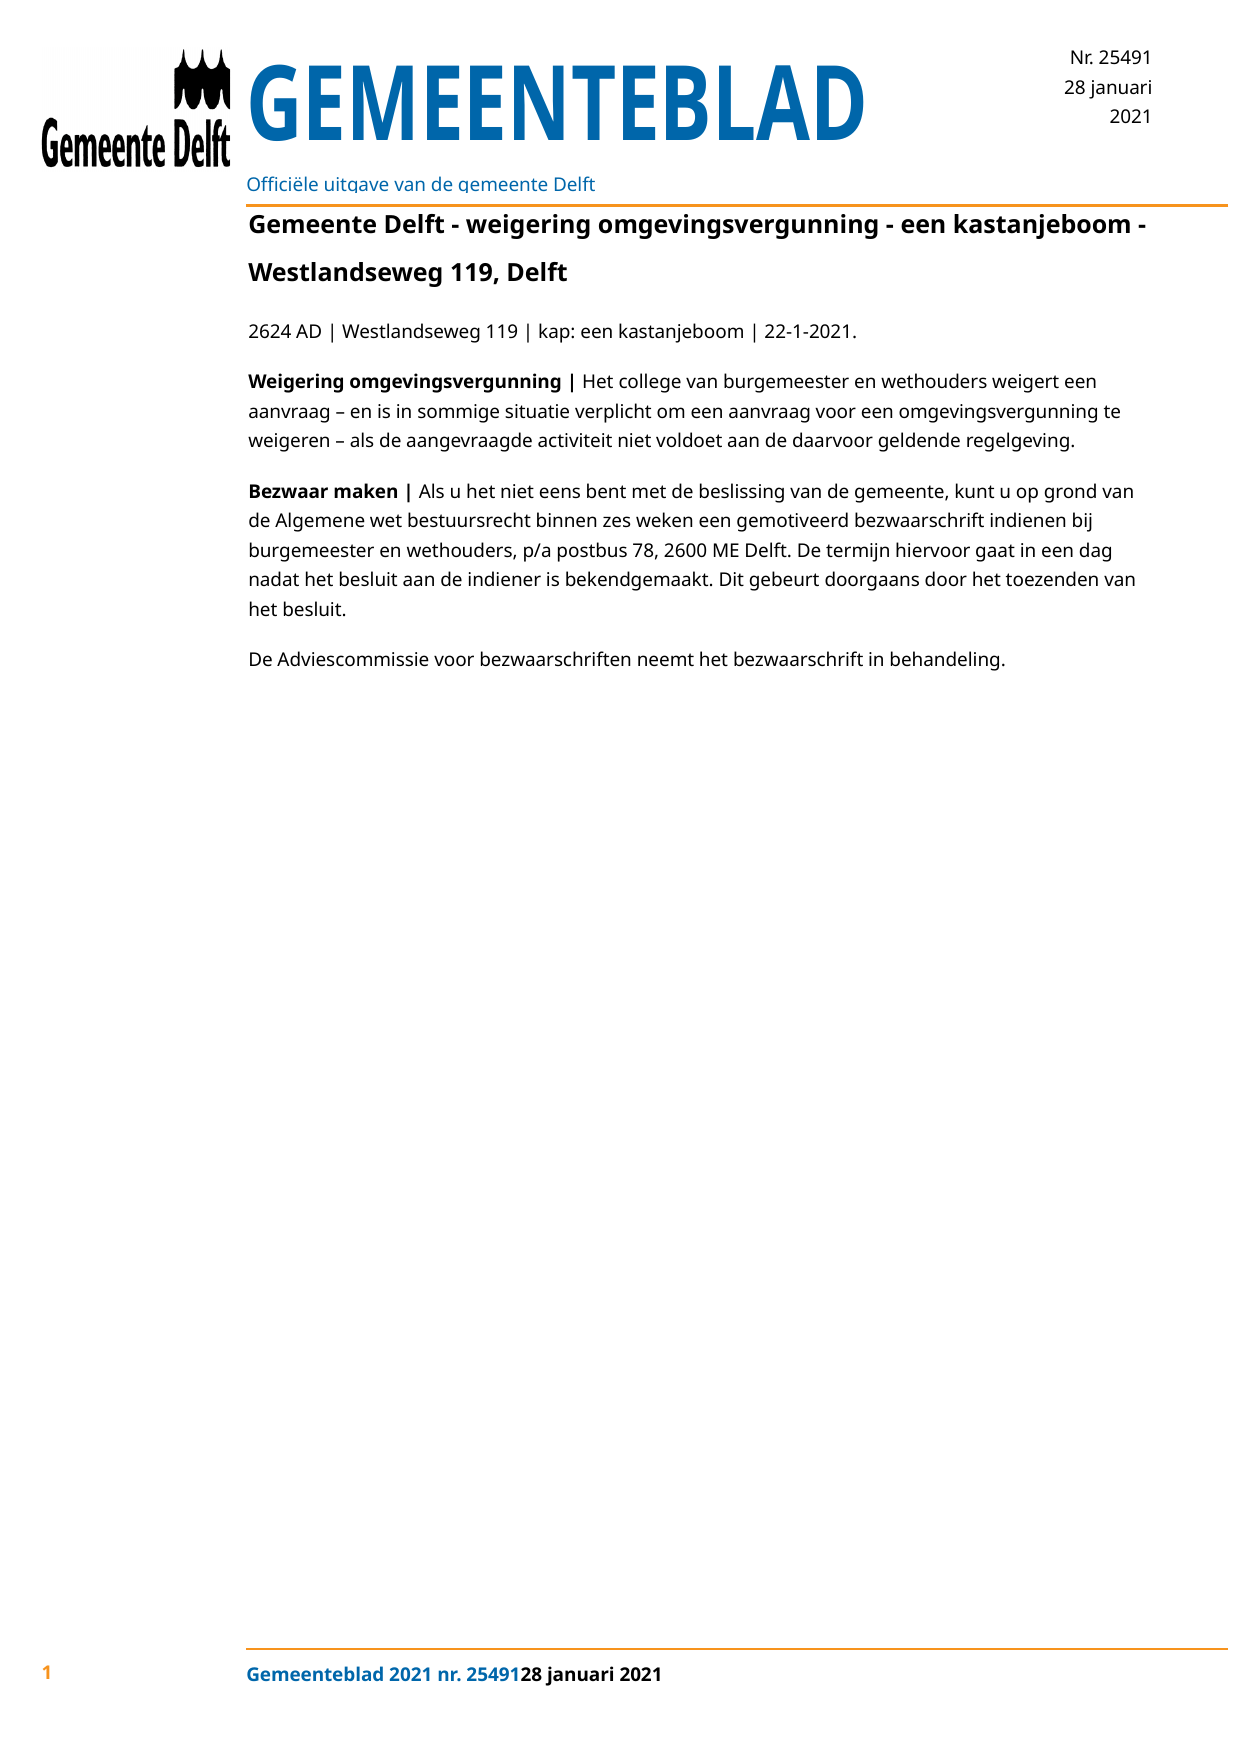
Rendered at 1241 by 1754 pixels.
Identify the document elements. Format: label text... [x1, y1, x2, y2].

text De Adviescommissie voor bezwaarschriften neemt het bezwaarschrift in behandeling. [248, 647, 1152, 672]
picture [41, 47, 231, 172]
text Bezwaar maken | Als u het niet eens bent met de beslissing van de gemeente, kunt u op grond van de Algemene wet bestuursrecht binnen zes weken een gemotiveerd bezwaarschrift indienen bij burgemeester en wethouders, p/a postbus 78, 2600 ME Delft. De termijn hiervoor gaat in een dag nadat het besluit aan de indiener is bekendgemaakt. Dit gebeurt doorgaans door het toezenden van het besluit. [248, 478, 1152, 622]
text 2624 AD | Westlandseweg 119 | kap: een kastanjeboom | 22-1-2021. [248, 318, 1152, 344]
text Weigering omgevingsvergunning | Het college van burgemeester en wethouders weigert een aanvraag – en is in sommige situatie verplicht om een aanvraag voor een omgevingsvergunning te weigeren – als de aangevraagde activiteit niet voldoet aan de daarvoor geldende regelgeving. [248, 368, 1152, 453]
text Gemeente Delft - weigering omgevingsvergunning - een kastanjeboom - Westlandseweg 119, Delft [248, 207, 1152, 288]
